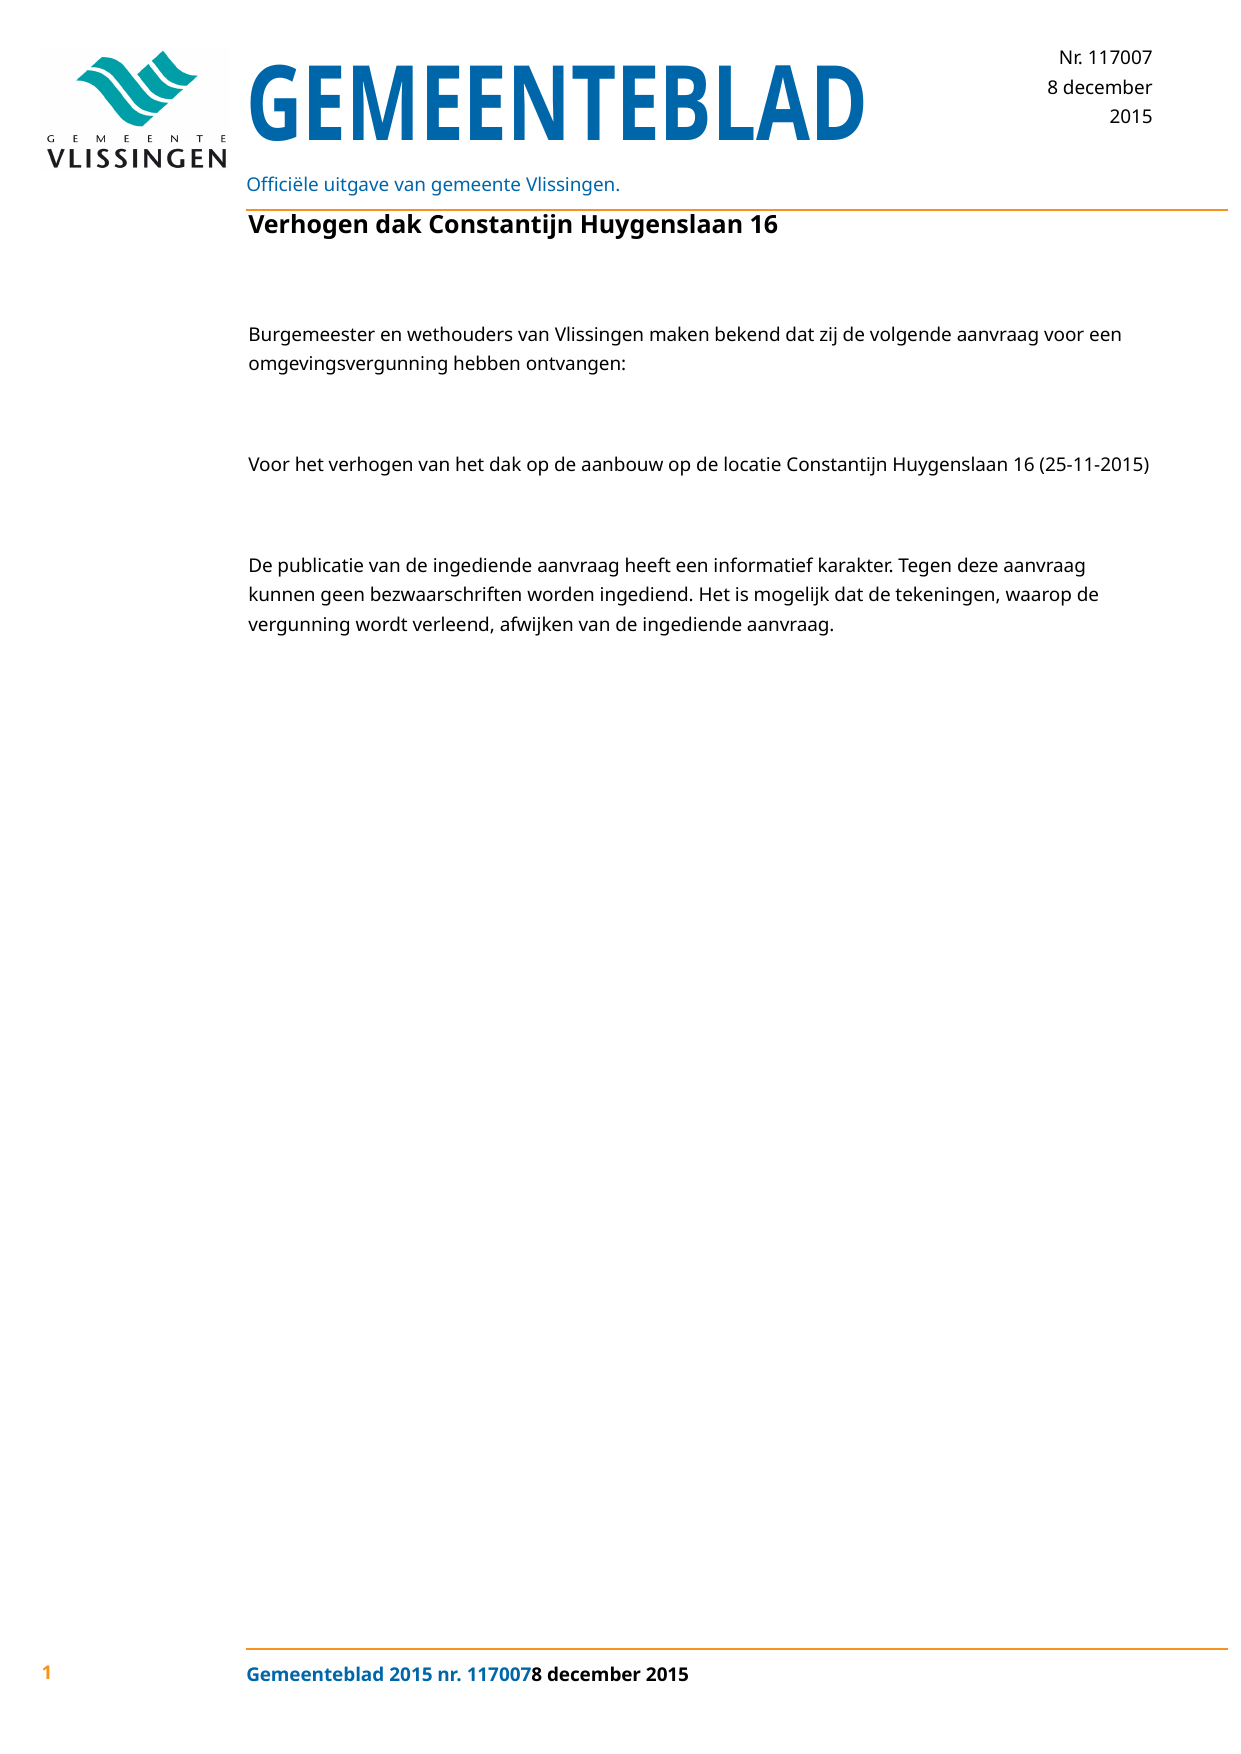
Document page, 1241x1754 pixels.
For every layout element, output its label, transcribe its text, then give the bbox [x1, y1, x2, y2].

picture [41, 47, 231, 172]
text Burgemeester en wethouders van Vlissingen maken bekend dat zij de volgende aanvraag voor een omgevingsvergunning hebben ontvangen: [248, 321, 1152, 376]
text Voor het verhogen van het dak op de aanbouw op de locatie Constantijn Huygenslaan 16 (25-11-2015) [248, 451, 1152, 477]
text De publicatie van de ingediende aanvraag heeft een informatief karakter. Tegen deze aanvraag kunnen geen bezwaarschriften worden ingediend. Het is mogelijk dat de tekeningen, waarop de vergunning wordt verleend, afwijken van de ingediende aanvraag. [248, 552, 1152, 637]
text Verhogen dak Constantijn Huygenslaan 16 [248, 211, 1152, 241]
